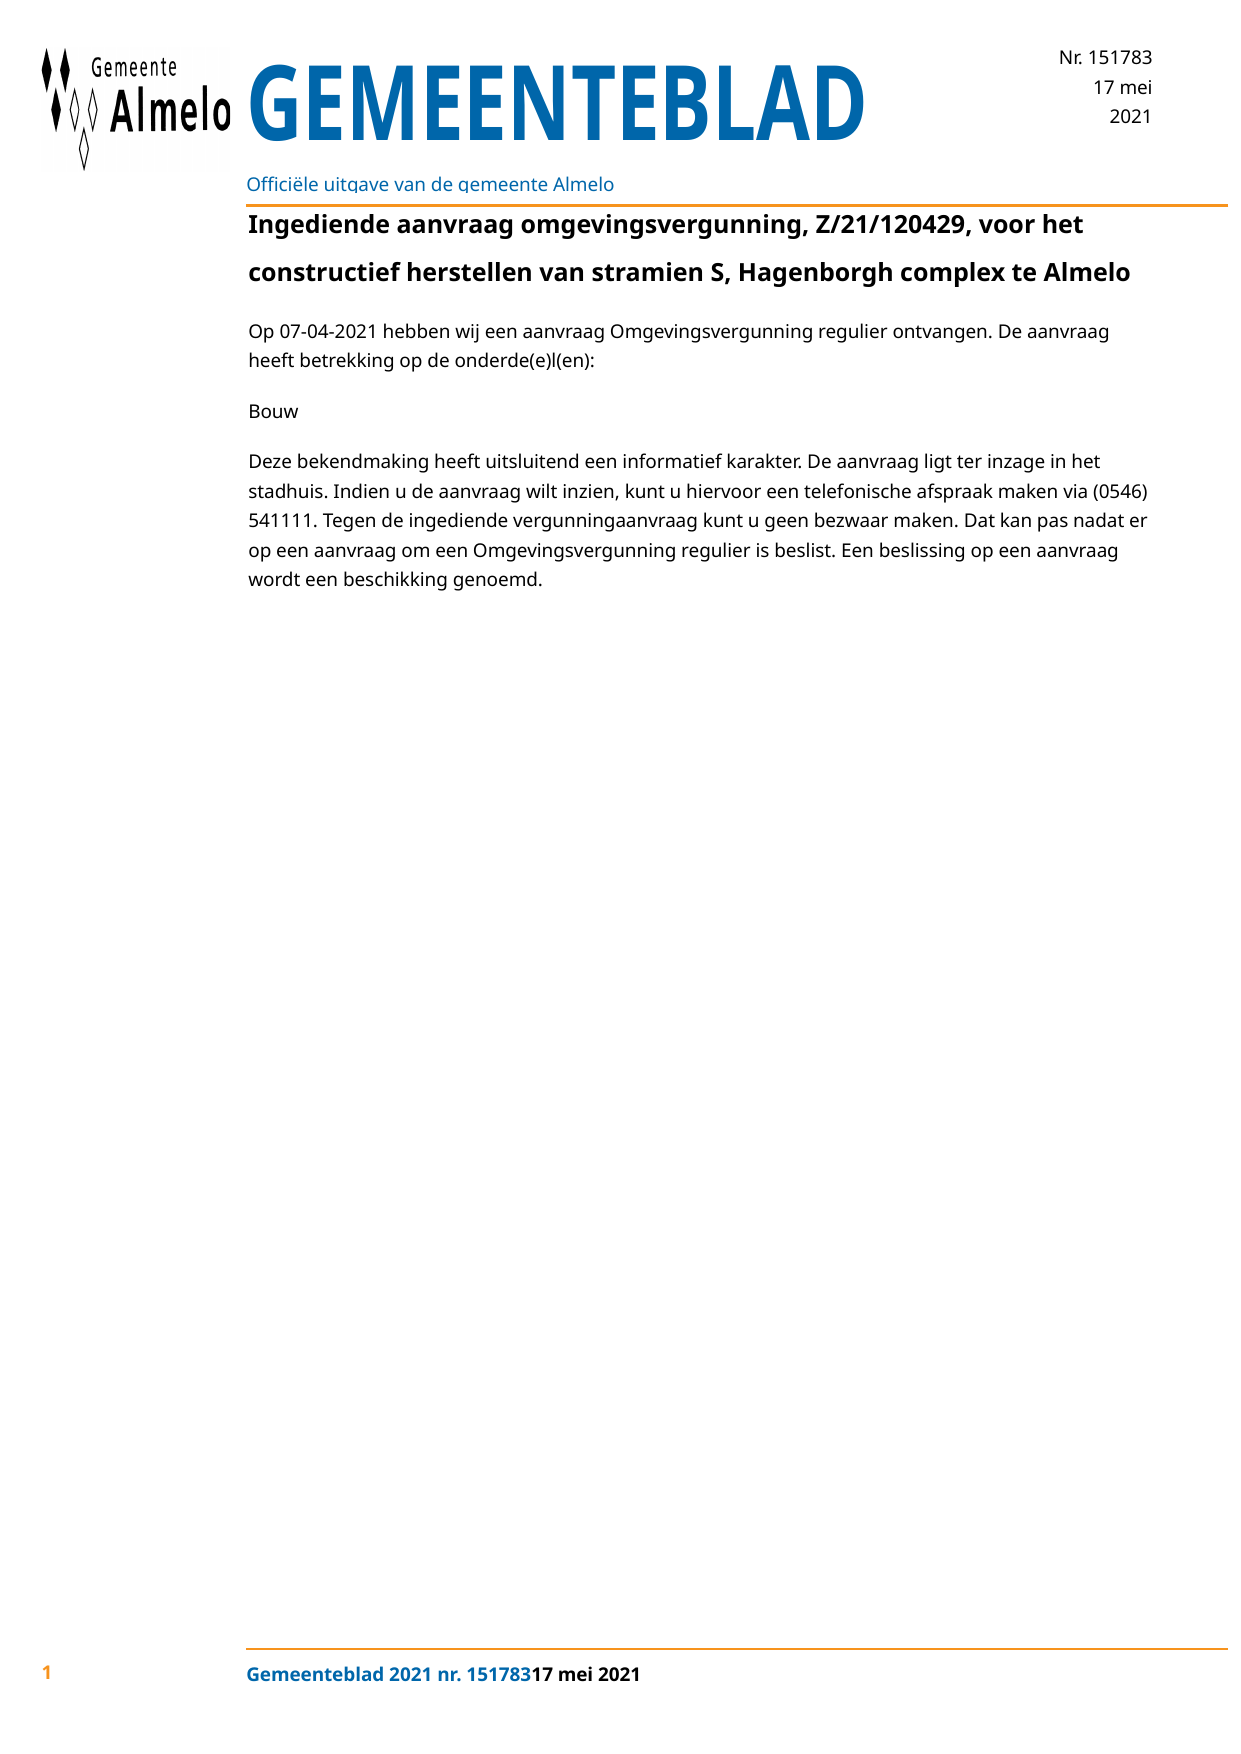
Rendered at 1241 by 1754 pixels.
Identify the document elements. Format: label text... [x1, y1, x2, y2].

text Ingediende aanvraag omgevingsvergunning, Z/21/120429, voor het constructief herstellen van stramien S, Hagenborgh complex te Almelo [248, 207, 1152, 288]
text Deze bekendmaking heeft uitsluitend een informatief karakter. De aanvraag ligt ter inzage in het stadhuis. Indien u de aanvraag wilt inzien, kunt u hiervoor een telefonische afspraak maken via (0546) 541111. Tegen de ingediende vergunningaanvraag kunt u geen bezwaar maken. Dat kan pas nadat er op een aanvraag om een Omgevingsvergunning regulier is beslist. Een beslissing op een aanvraag wordt een beschikking genoemd. [248, 448, 1152, 592]
text Op 07-04-2021 hebben wij een aanvraag Omgevingsvergunning regulier ontvangen. De aanvraag heeft betrekking op de onderde(e)l(en): [248, 318, 1152, 373]
text Bouw [248, 398, 1152, 424]
picture [41, 47, 231, 172]
